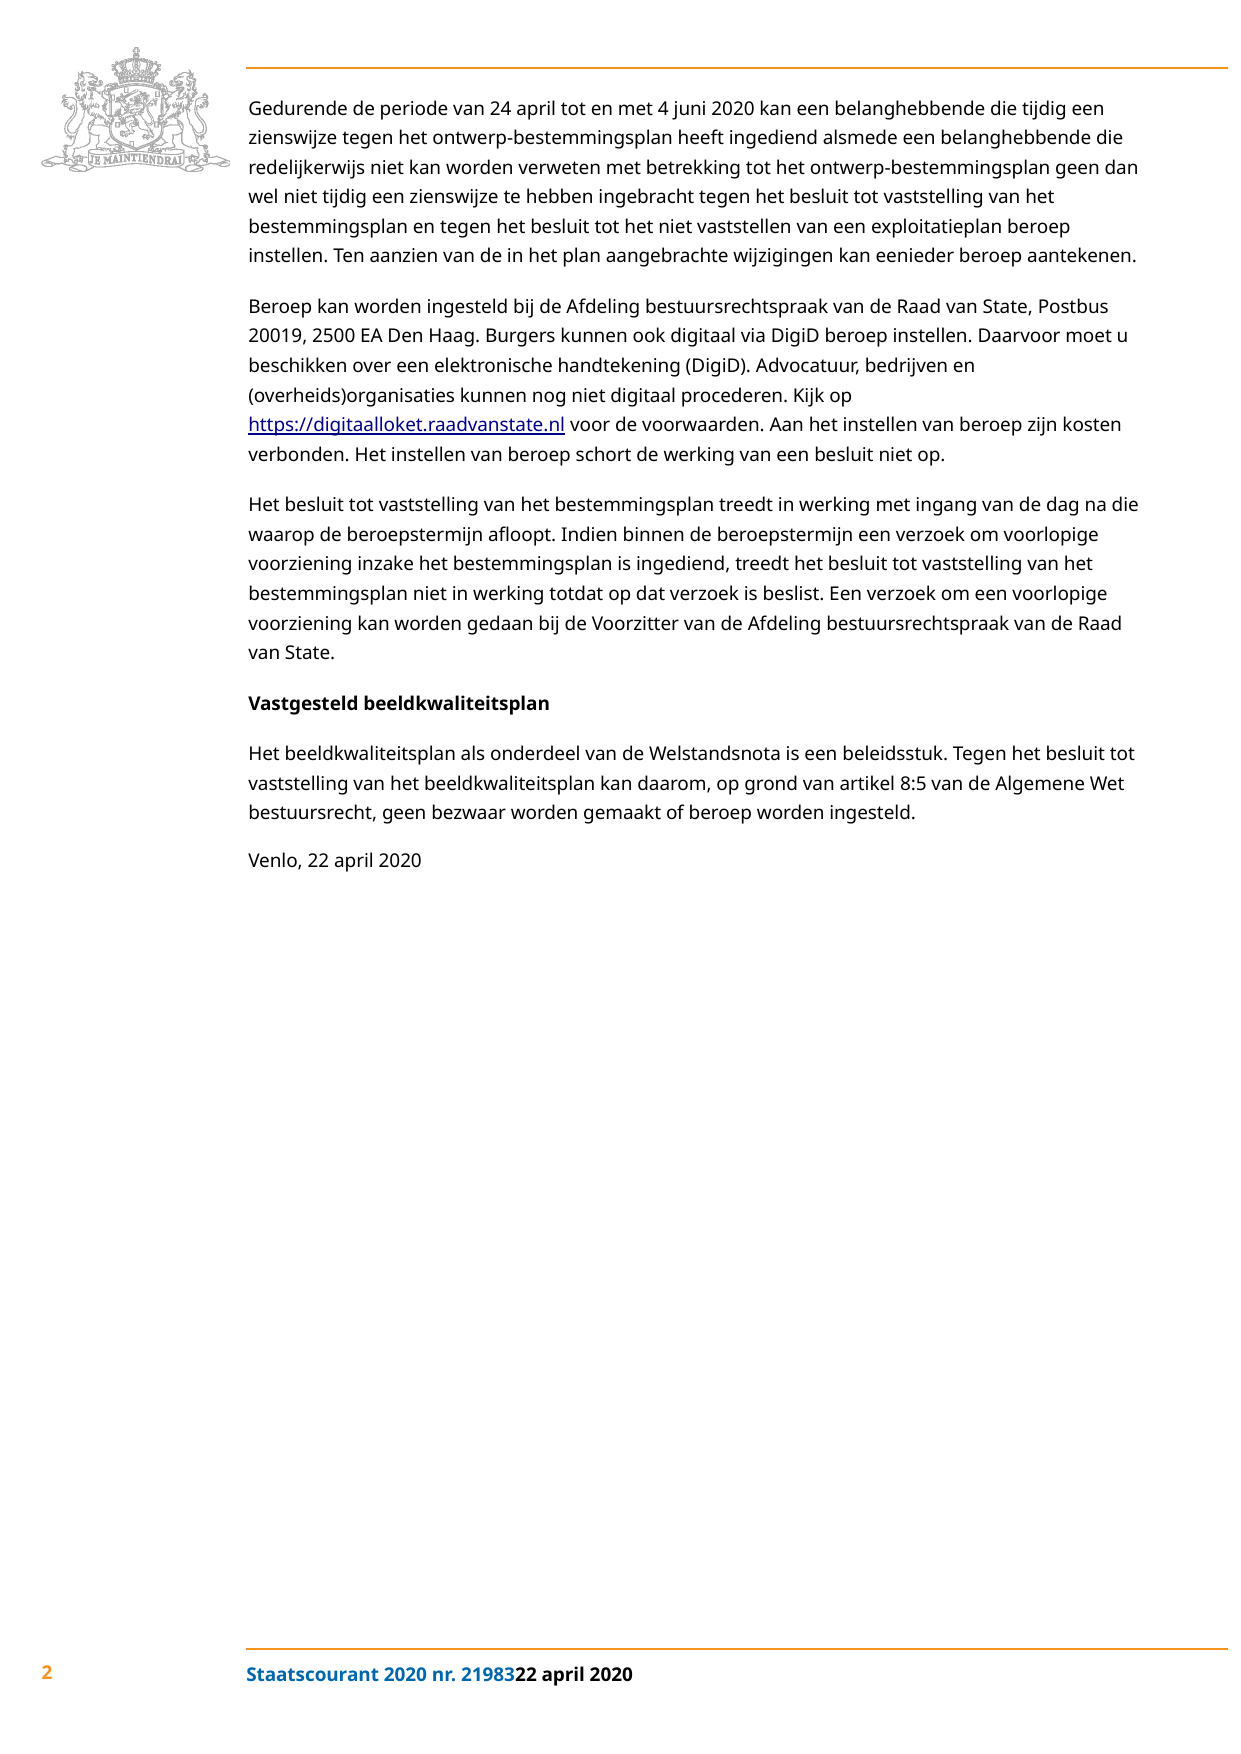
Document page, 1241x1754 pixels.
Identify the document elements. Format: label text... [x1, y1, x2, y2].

text Beroep kan worden ingesteld bij de Afdeling bestuursrechtspraak van de Raad van State, Postbus 20019, 2500 EA Den Haag. Burgers kunnen ook digitaal via DigiD beroep instellen. Daarvoor moet u beschikken over een elektronische handtekening (DigiD). Advocatuur, bedrijven en (overheids)organisaties kunnen nog niet digitaal procederen. Kijk op https://digitaalloket.raadvanstate.nl voor de voorwaarden. Aan het instellen van beroep zijn kosten verbonden. Het instellen van beroep schort de werking van een besluit niet op. [248, 293, 1152, 467]
text Het beeldkwaliteitsplan als onderdeel van de Welstandsnota is een beleidsstuk. Tegen het besluit tot vaststelling van het beeldkwaliteitsplan kan daarom, op grond van artikel 8:5 van de Algemene Wet bestuursrecht, geen bezwaar worden gemaakt of beroep worden ingesteld. [248, 740, 1152, 825]
text Venlo, 22 april 2020 [248, 847, 1152, 873]
picture [41, 47, 231, 172]
text Het besluit tot vaststelling van het bestemmingsplan treedt in werking met ingang van de dag na die waarop de beroepstermijn afloopt. Indien binnen de beroepstermijn een verzoek om voorlopige voorziening inzake het bestemmingsplan is ingediend, treedt het besluit tot vaststelling van het bestemmingsplan niet in werking totdat op dat verzoek is beslist. Een verzoek om een voorlopige voorziening kan worden gedaan bij de Voorzitter van de Afdeling bestuursrechtspraak van de Raad van State. [248, 491, 1152, 665]
text Vastgesteld beeldkwaliteitsplan [248, 690, 1152, 716]
text Gedurende de periode van 24 april tot en met 4 juni 2020 kan een belanghebbende die tijdig een zienswijze tegen het ontwerp-bestemmingsplan heeft ingediend alsmede een belanghebbende die redelijkerwijs niet kan worden verweten met betrekking tot het ontwerp-bestemmingsplan geen dan wel niet tijdig een zienswijze te hebben ingebracht tegen het besluit tot vaststelling van het bestemmingsplan en tegen het besluit tot het niet vaststellen van een exploitatieplan beroep instellen. Ten aanzien van de in het plan aangebrachte wijzigingen kan eenieder beroep aantekenen. [248, 95, 1152, 268]
